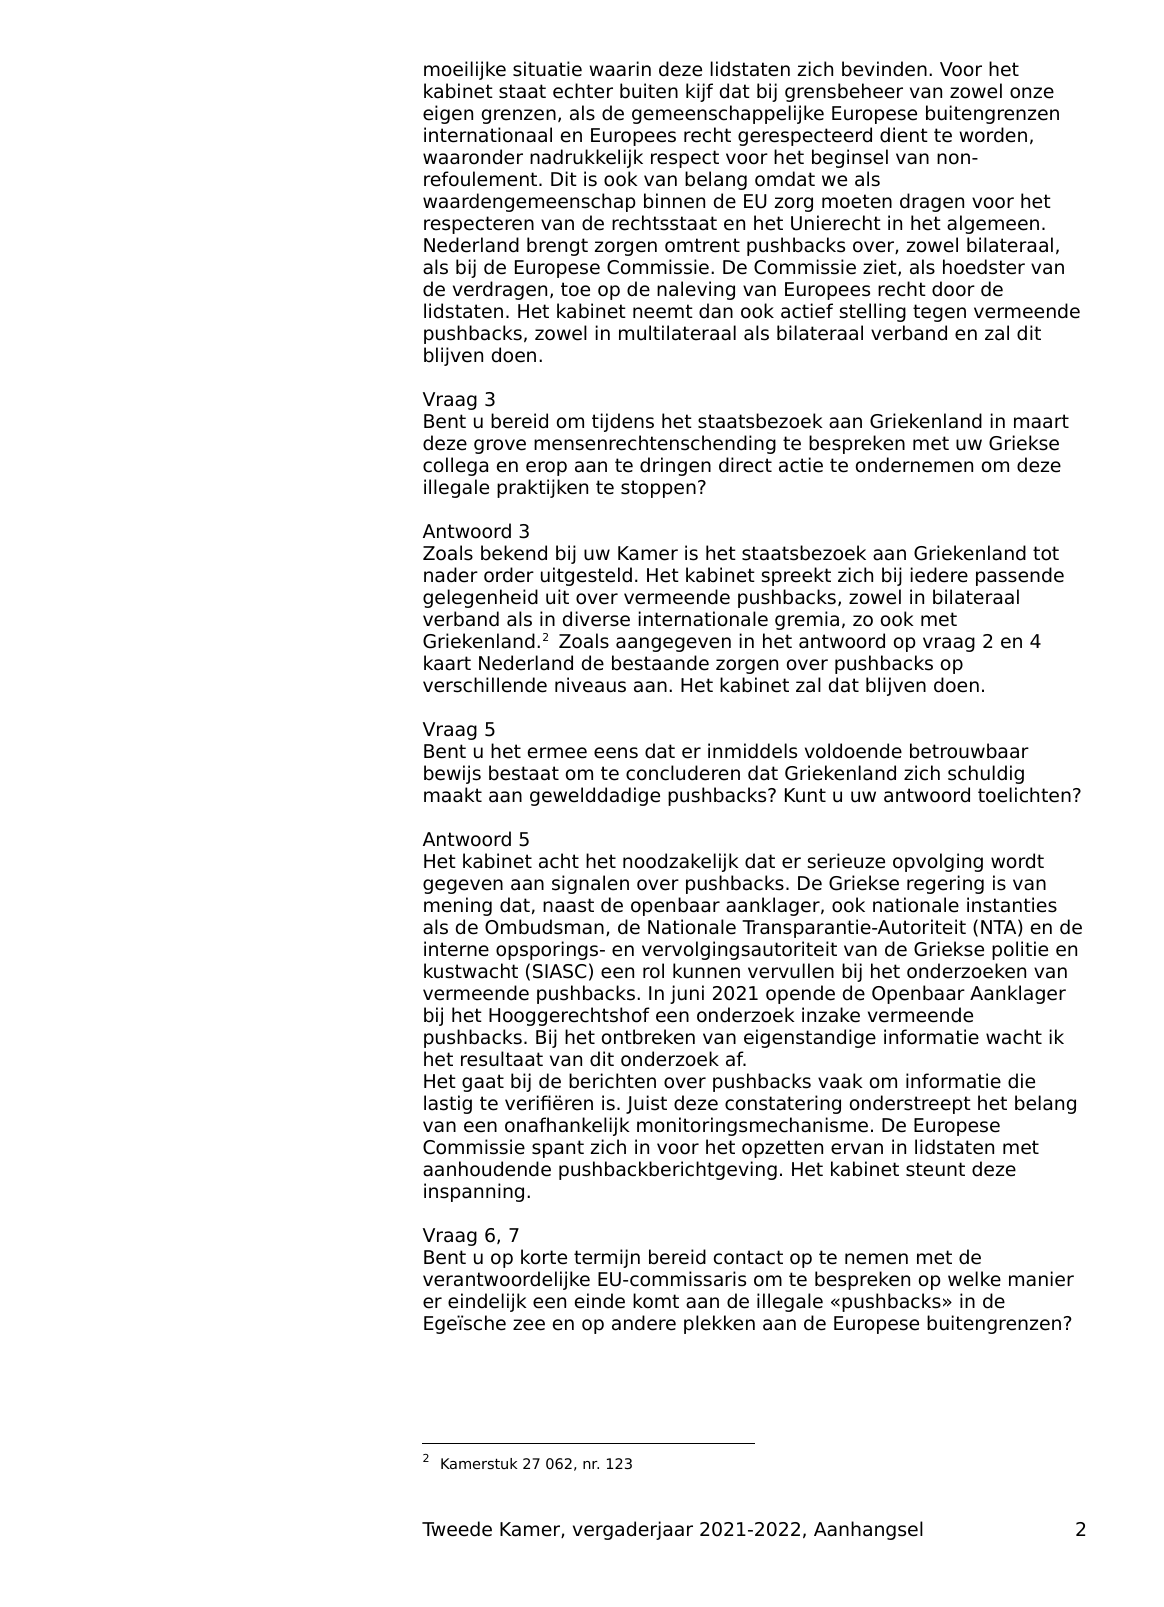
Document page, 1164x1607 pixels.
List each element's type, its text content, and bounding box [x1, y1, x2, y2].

text Vraag 5 [422, 719, 1087, 741]
text Vraag 3 [422, 389, 1087, 411]
text moeilijke situatie waarin deze lidstaten zich bevinden. Voor het kabinet staat echter buiten kijf dat bij grensbeheer van zowel onze eigen grenzen, als de gemeenschappelijke Europese buitengrenzen internationaal en Europees recht gerespecteerd dient te worden, waaronder nadrukkelijk respect voor het beginsel van non-refoulement. Dit is ook van belang omdat we als waardengemeenschap binnen de EU zorg moeten dragen voor het respecteren van de rechtsstaat en het Unierecht in het algemeen. Nederland brengt zorgen omtrent pushbacks over, zowel bilateraal, als bij de Europese Commissie. De Commissie ziet, als hoedster van de verdragen, toe op de naleving van Europees recht door de lidstaten. Het kabinet neemt dan ook actief stelling tegen vermeende pushbacks, zowel in multilateraal als bilateraal verband en zal dit blijven doen. [422, 59, 1087, 367]
text Bent u het ermee eens dat er inmiddels voldoende betrouwbaar bewijs bestaat om te concluderen dat Griekenland zich schuldig maakt aan gewelddadige pushbacks? Kunt u uw antwoord toelichten? [422, 741, 1087, 807]
text Vraag 6, 7 [422, 1225, 1087, 1247]
text Antwoord 5 [422, 829, 1087, 851]
text Zoals bekend bij uw Kamer is het staatsbezoek aan Griekenland tot nader order uitgesteld. Het kabinet spreekt zich bij iedere passende gelegenheid uit over vermeende pushbacks, zowel in bilateraal verband als in diverse internationale gremia, zo ook met Griekenland. Zoals aangegeven in het antwoord op vraag 2 en 4 kaart Nederland de bestaande zorgen over pushbacks op verschillende niveaus aan. Het kabinet zal dat blijven doen. [422, 543, 1087, 697]
text Het gaat bij de berichten over pushbacks vaak om informatie die lastig te verifiëren is. Juist deze constatering onderstreept het belang van een onafhankelijk monitoringsmechanisme. De Europese Commissie spant zich in voor het opzetten ervan in lidstaten met aanhoudende pushbackberichtgeving. Het kabinet steunt deze inspanning. [422, 1071, 1087, 1203]
text Het kabinet acht het noodzakelijk dat er serieuze opvolging wordt gegeven aan signalen over pushbacks. De Griekse regering is van mening dat, naast de openbaar aanklager, ook nationale instanties als de Ombudsman, de Nationale Transparantie-Autoriteit (NTA) en de interne opsporings- en vervolgingsautoriteit van de Griekse politie en kustwacht (SIASC) een rol kunnen vervullen bij het onderzoeken van vermeende pushbacks. In juni 2021 opende de Openbaar Aanklager bij het Hooggerechtshof een onderzoek inzake vermeende pushbacks. Bij het ontbreken van eigenstandige informatie wacht ik het resultaat van dit onderzoek af. [422, 851, 1087, 1071]
text Bent u op korte termijn bereid contact op te nemen met de verantwoordelijke EU-commissaris om te bespreken op welke manier er eindelijk een einde komt aan de illegale «pushbacks» in de Egeïsche zee en op andere plekken aan de Europese buitengrenzen? [422, 1247, 1087, 1335]
text Bent u bereid om tijdens het staatsbezoek aan Griekenland in maart deze grove mensenrechtenschending te bespreken met uw Griekse collega en erop aan te dringen direct actie te ondernemen om deze illegale praktijken te stoppen? [422, 411, 1087, 499]
text Antwoord 3 [422, 521, 1087, 543]
text Kamerstuk 27 062, nr. 123 [422, 1452, 1087, 1474]
